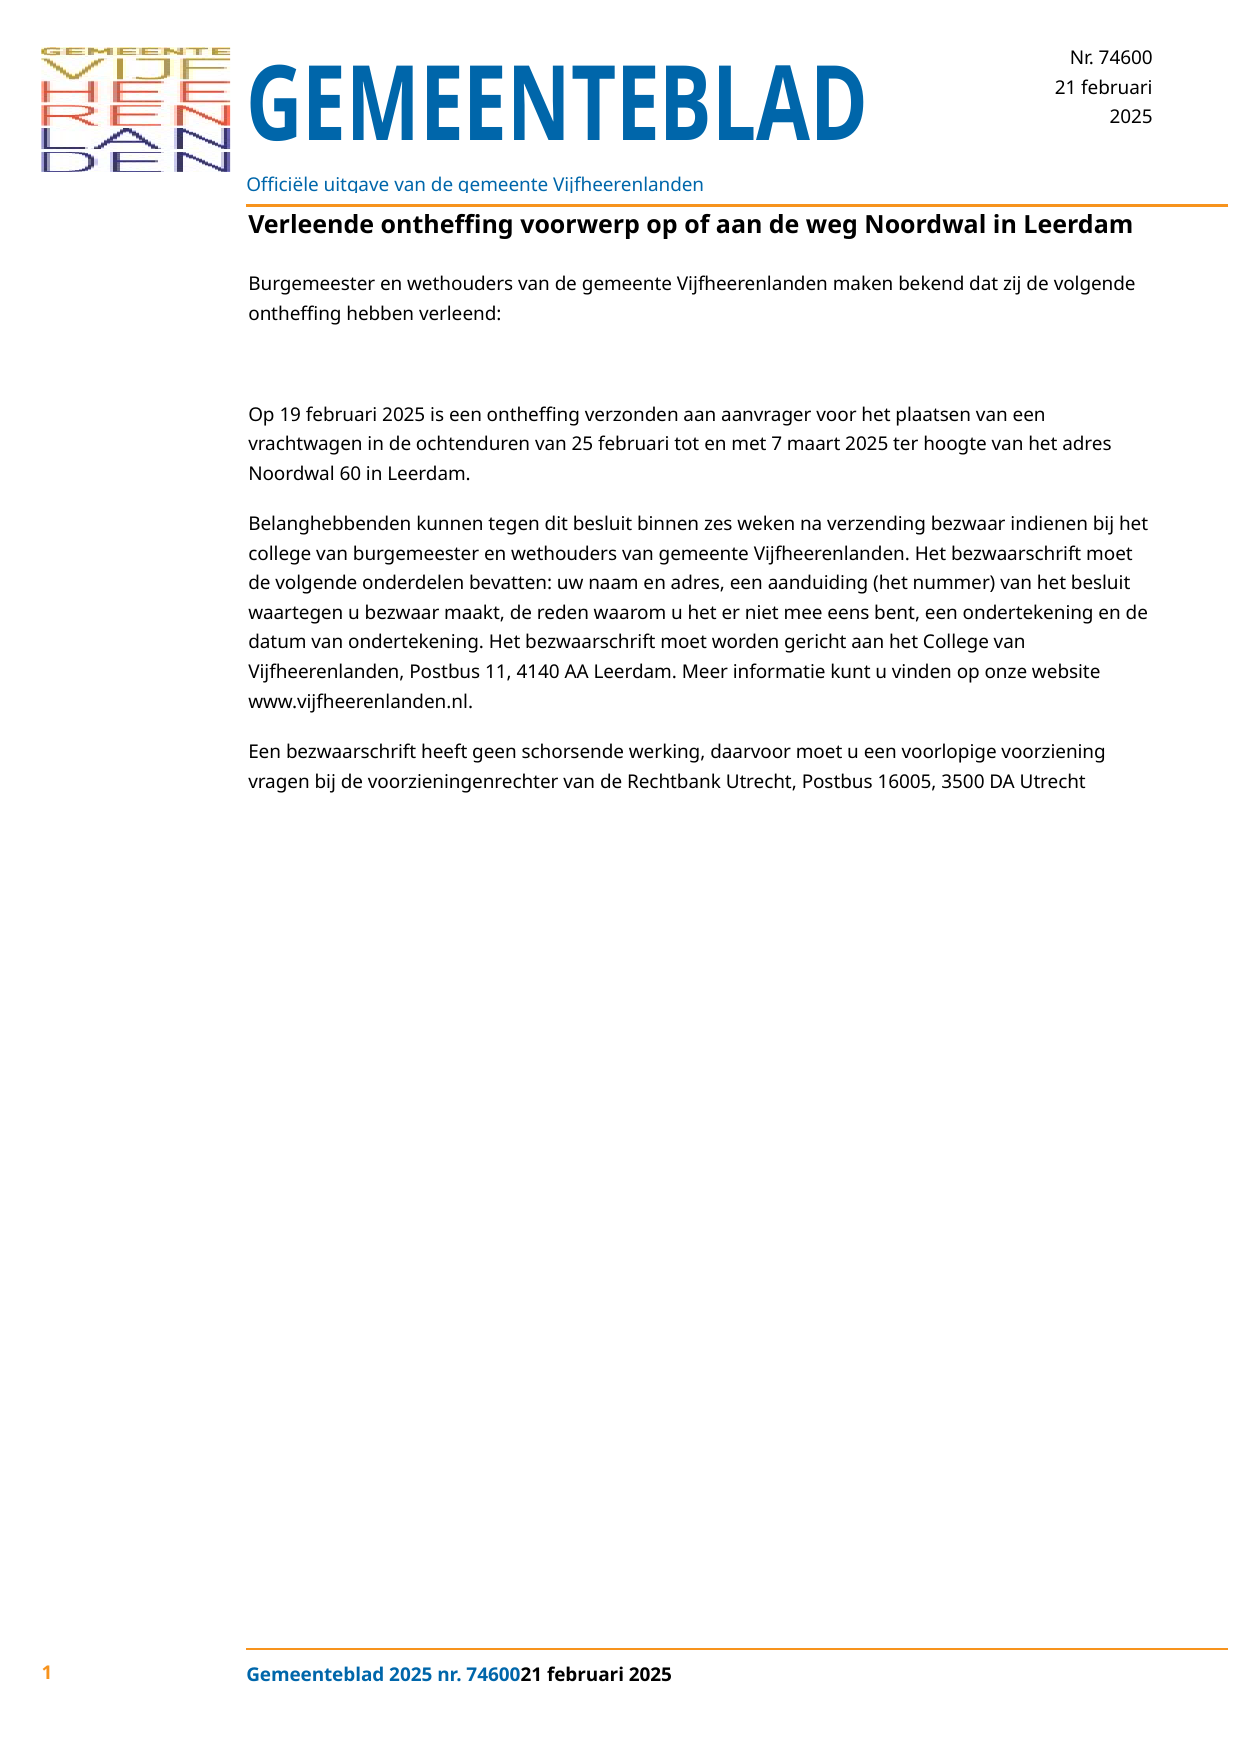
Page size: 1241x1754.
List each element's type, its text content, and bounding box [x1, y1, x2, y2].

text Verleende ontheffing voorwerp op of aan de weg Noordwal in Leerdam [248, 207, 1152, 241]
text Op 19 februari 2025 is een ontheffing verzonden aan aanvrager voor het plaatsen van een vrachtwagen in de ochtenduren van 25 februari tot en met 7 maart 2025 ter hoogte van het adres Noordwal 60 in Leerdam. [248, 401, 1152, 486]
text Burgemeester en wethouders van de gemeente Vijfheerenlanden maken bekend dat zij de volgende ontheffing hebben verleend: [248, 270, 1152, 326]
text Een bezwaarschrift heeft geen schorsende werking, daarvoor moet u een voorlopige voorziening vragen bij de voorzieningenrechter van de Rechtbank Utrecht, Postbus 16005, 3500 DA Utrecht [248, 738, 1152, 793]
text Belanghebbenden kunnen tegen dit besluit binnen zes weken na verzending bezwaar indienen bij het college van burgemeester en wethouders van gemeente Vijfheerenlanden. Het bezwaarschrift moet de volgende onderdelen bevatten: uw naam en adres, een aanduiding (het nummer) van het besluit waartegen u bezwaar maakt, de reden waarom u het er niet mee eens bent, een ondertekening en de datum van ondertekening. Het bezwaarschrift moet worden gericht aan het College van Vijfheerenlanden, Postbus 11, 4140 AA Leerdam. Meer informatie kunt u vinden op onze website www.vijfheerenlanden.nl. [248, 510, 1152, 713]
picture [41, 47, 231, 172]
